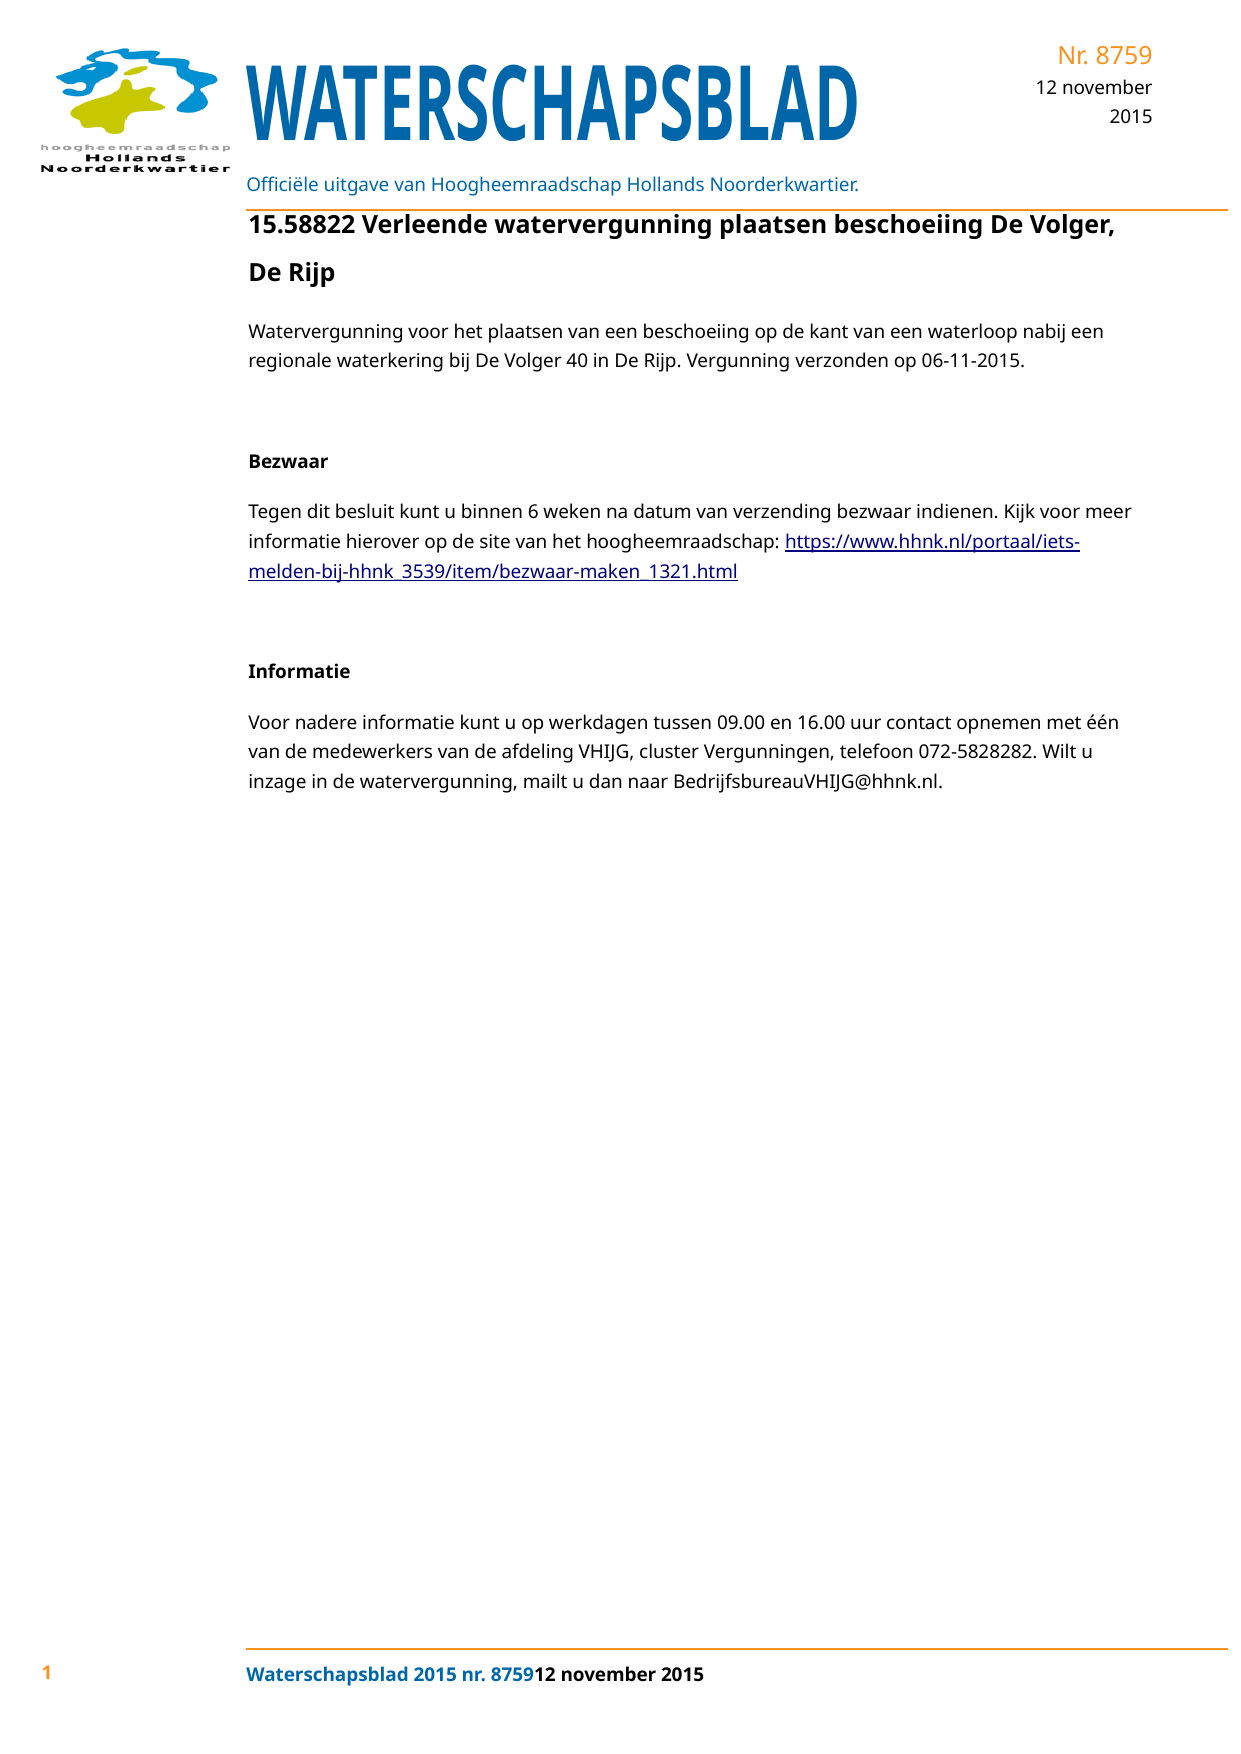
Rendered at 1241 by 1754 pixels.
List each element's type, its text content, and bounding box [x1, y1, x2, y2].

text Informatie [248, 659, 1152, 684]
text 15.58822 Verleende watervergunning plaatsen beschoeiing De Volger, De Rijp [248, 211, 1152, 288]
text Watervergunning voor het plaatsen van een beschoeiing op de kant van een waterloop nabij een regionale waterkering bij De Volger 40 in De Rijp. Vergunning verzonden op 06-11-2015. [248, 318, 1152, 373]
text Tegen dit besluit kunt u binnen 6 weken na datum van verzending bezwaar indienen. Kijk voor meer informatie hierover op de site van het hoogheemraadschap: https://www.hhnk.nl/portaal/iets-melden-bij-hhnk_3539/item/bezwaar-maken_1321.html [248, 499, 1152, 584]
text Voor nadere informatie kunt u op werkdagen tussen 09.00 en 16.00 uur contact opnemen met één van de medewerkers van de afdeling VHIJG, cluster Vergunningen, telefoon 072-5828282. Wilt u inzage in de watervergunning, mailt u dan naar BedrijfsbureauVHIJG@hhnk.nl. [248, 709, 1152, 794]
text Bezwaar [248, 448, 1152, 474]
picture [41, 47, 231, 172]
